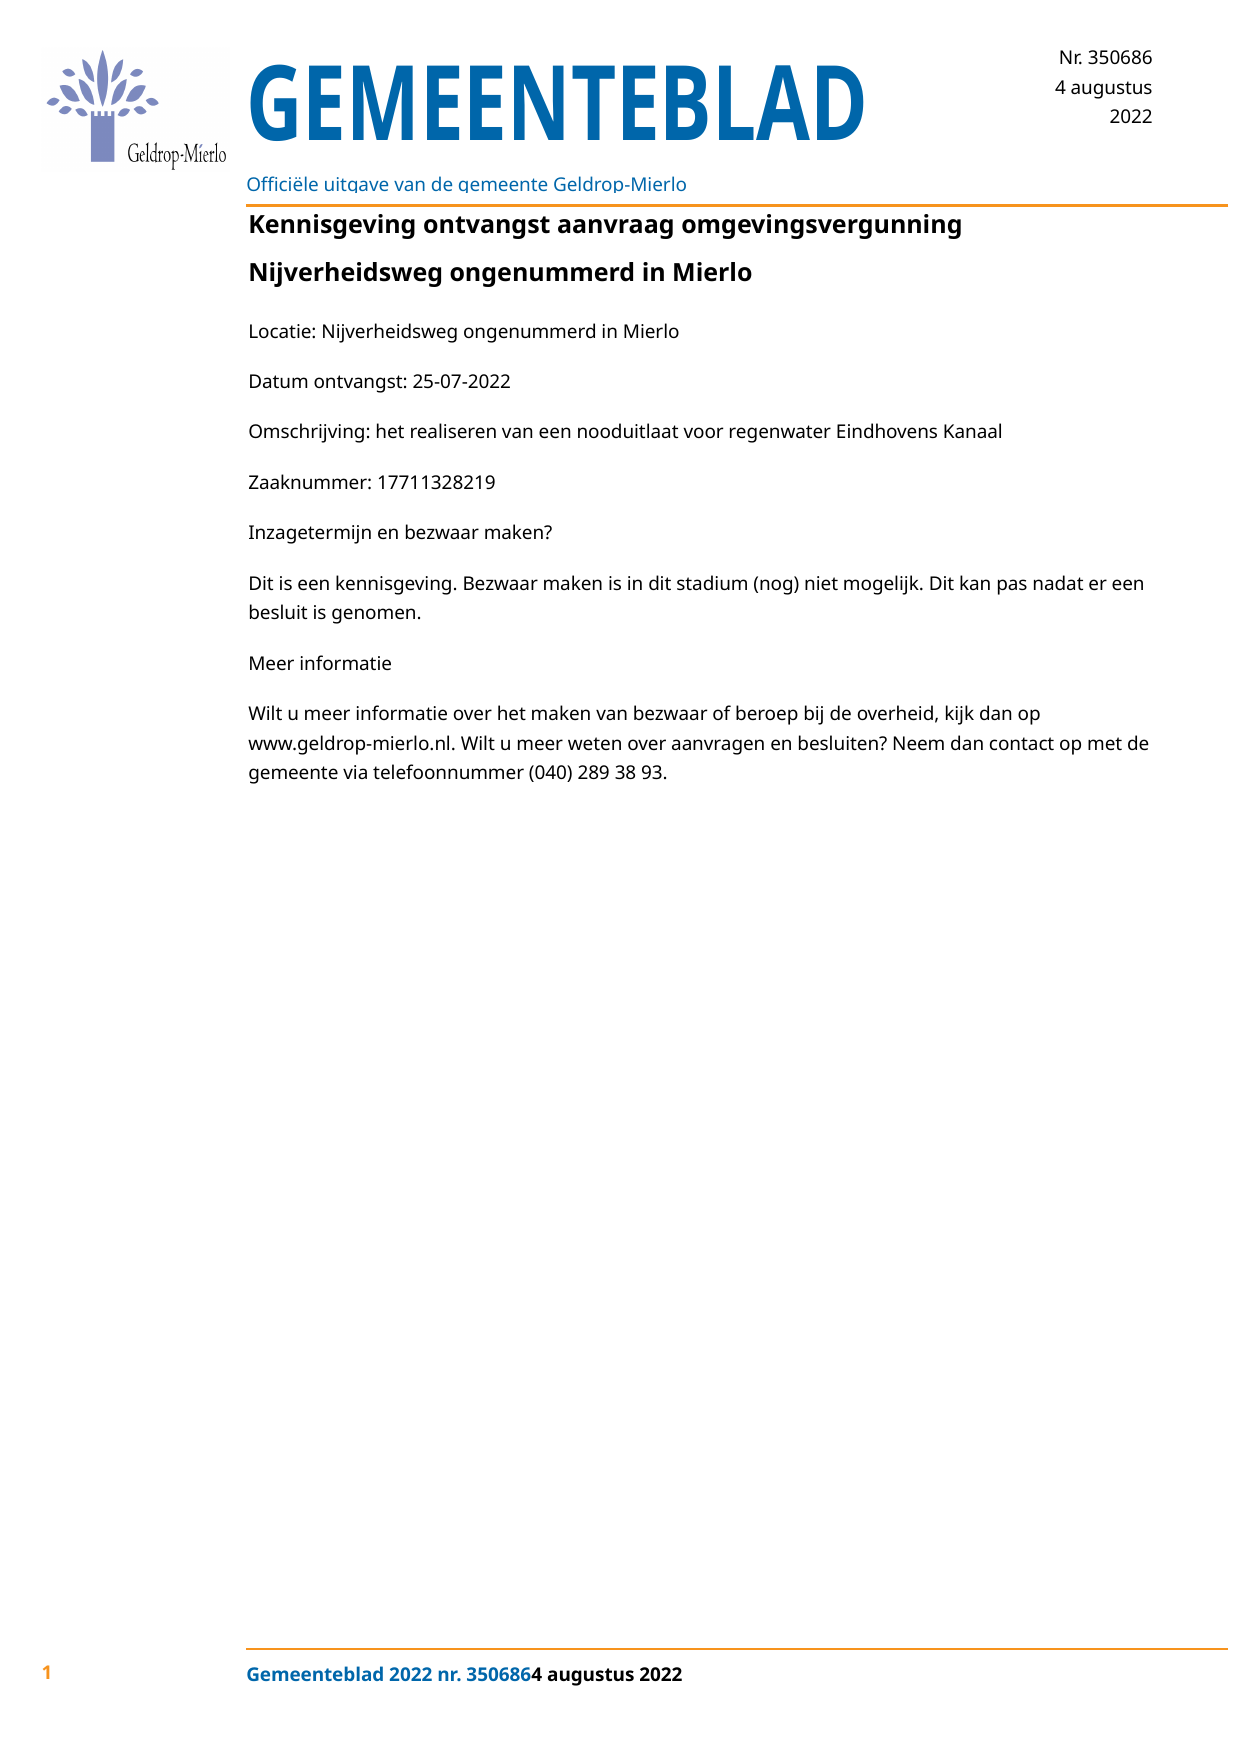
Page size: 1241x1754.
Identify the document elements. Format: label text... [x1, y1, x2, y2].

picture [41, 47, 231, 172]
text Meer informatie [248, 650, 1152, 676]
text Wilt u meer informatie over het maken van bezwaar of beroep bij de overheid, kijk dan op www.geldrop-mierlo.nl. Wilt u meer weten over aanvragen en besluiten? Neem dan contact op met de gemeente via telefoonnummer (040) 289 38 93. [248, 700, 1152, 785]
text Dit is een kennisgeving. Bezwaar maken is in dit stadium (nog) niet mogelijk. Dit kan pas nadat er een besluit is genomen. [248, 570, 1152, 625]
text Inzagetermijn en bezwaar maken? [248, 519, 1152, 545]
text Datum ontvangst: 25-07-2022 [248, 368, 1152, 394]
text Zaaknummer: 17711328219 [248, 469, 1152, 495]
text Kennisgeving ontvangst aanvraag omgevingsvergunning Nijverheidsweg ongenummerd in Mierlo [248, 207, 1152, 288]
text Omschrijving: het realiseren van een nooduitlaat voor regenwater Eindhovens Kanaal [248, 419, 1152, 444]
text Locatie: Nijverheidsweg ongenummerd in Mierlo [248, 318, 1152, 344]
